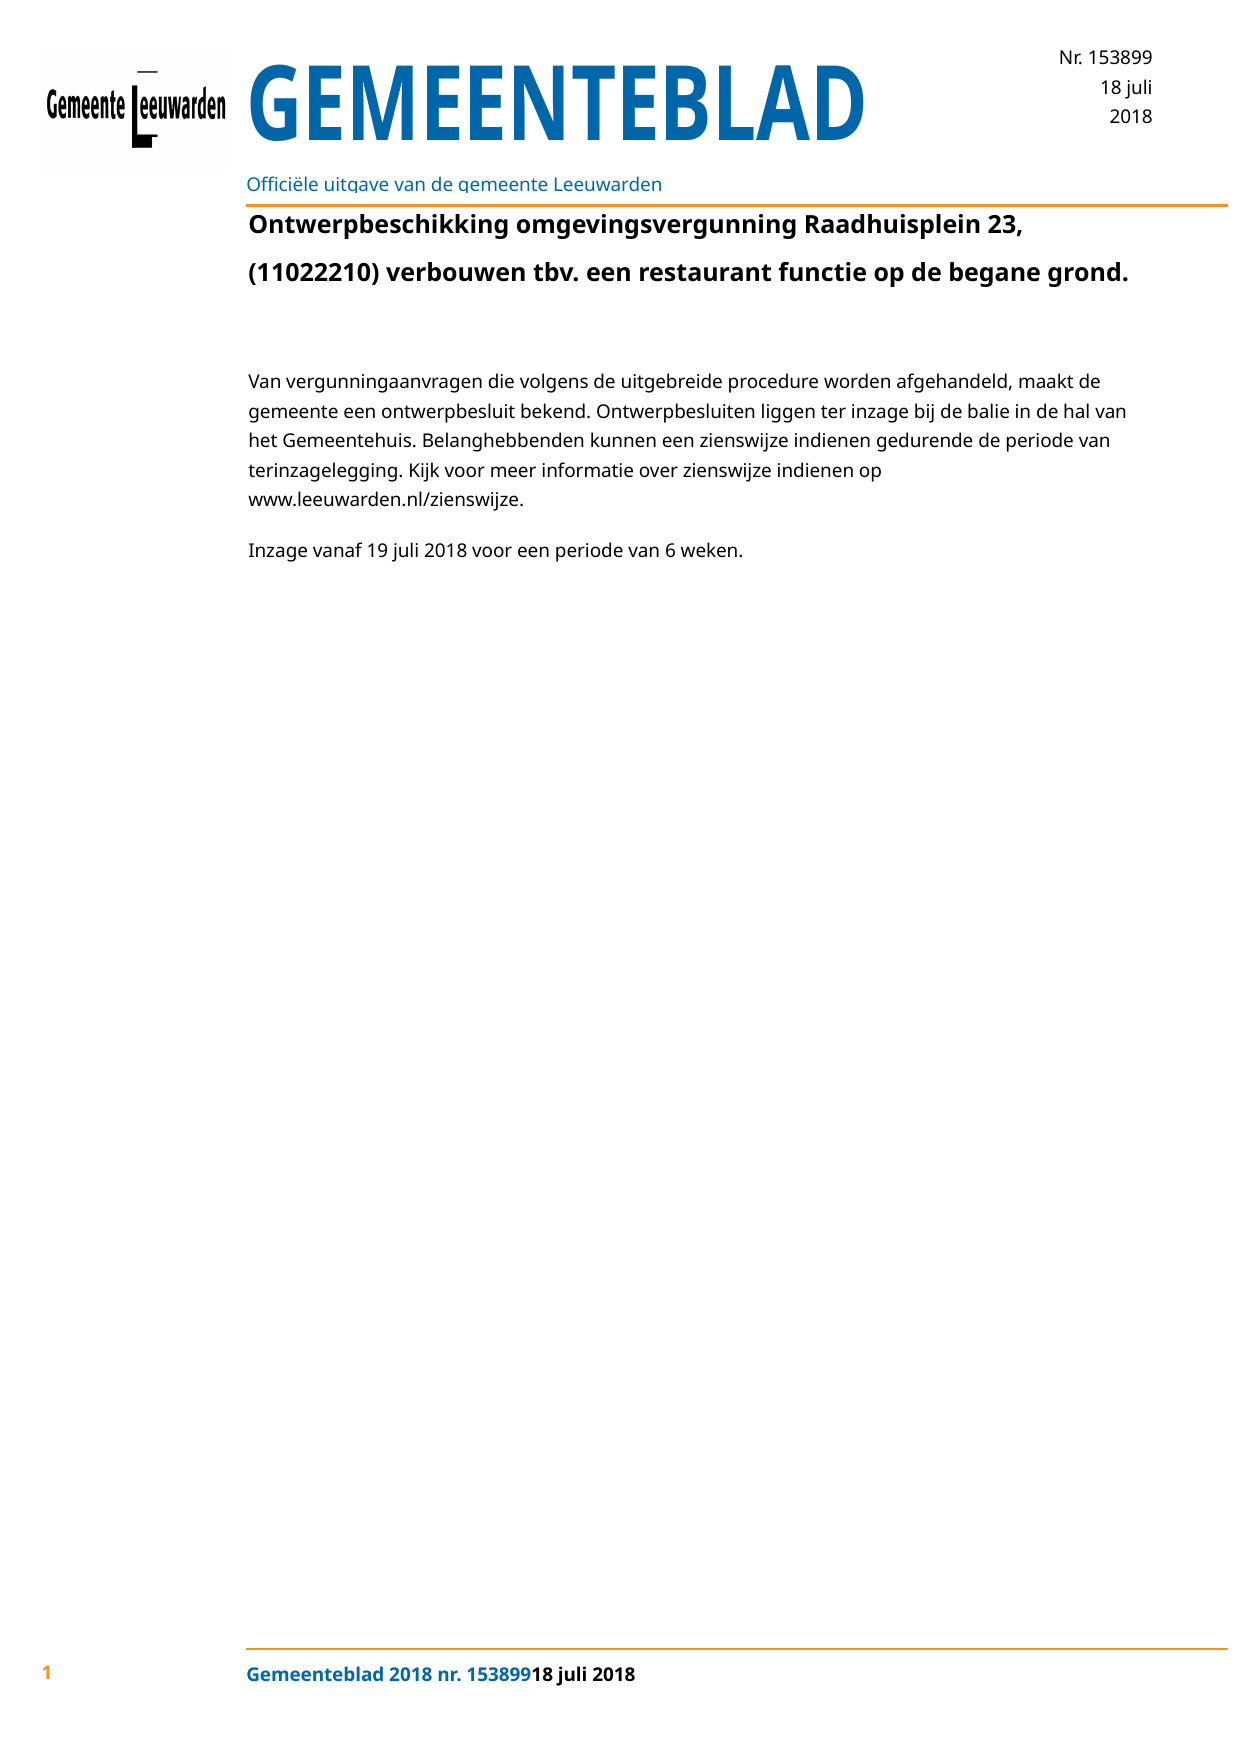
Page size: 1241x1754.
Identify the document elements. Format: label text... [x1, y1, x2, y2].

picture [41, 47, 231, 172]
text Ontwerpbeschikking omgevingsvergunning Raadhuisplein 23, (11022210) verbouwen tbv. een restaurant functie op de begane grond. [248, 207, 1152, 288]
text Van vergunningaanvragen die volgens de uitgebreide procedure worden afgehandeld, maakt de gemeente een ontwerpbesluit bekend. Ontwerpbesluiten liggen ter inzage bij de balie in de hal van het Gemeentehuis. Belanghebbenden kunnen een zienswijze indienen gedurende de periode van terinzagelegging. Kijk voor meer informatie over zienswijze indienen op www.leeuwarden.nl/zienswijze. [248, 368, 1152, 512]
text Inzage vanaf 19 juli 2018 voor een periode van 6 weken. [248, 537, 1152, 563]
